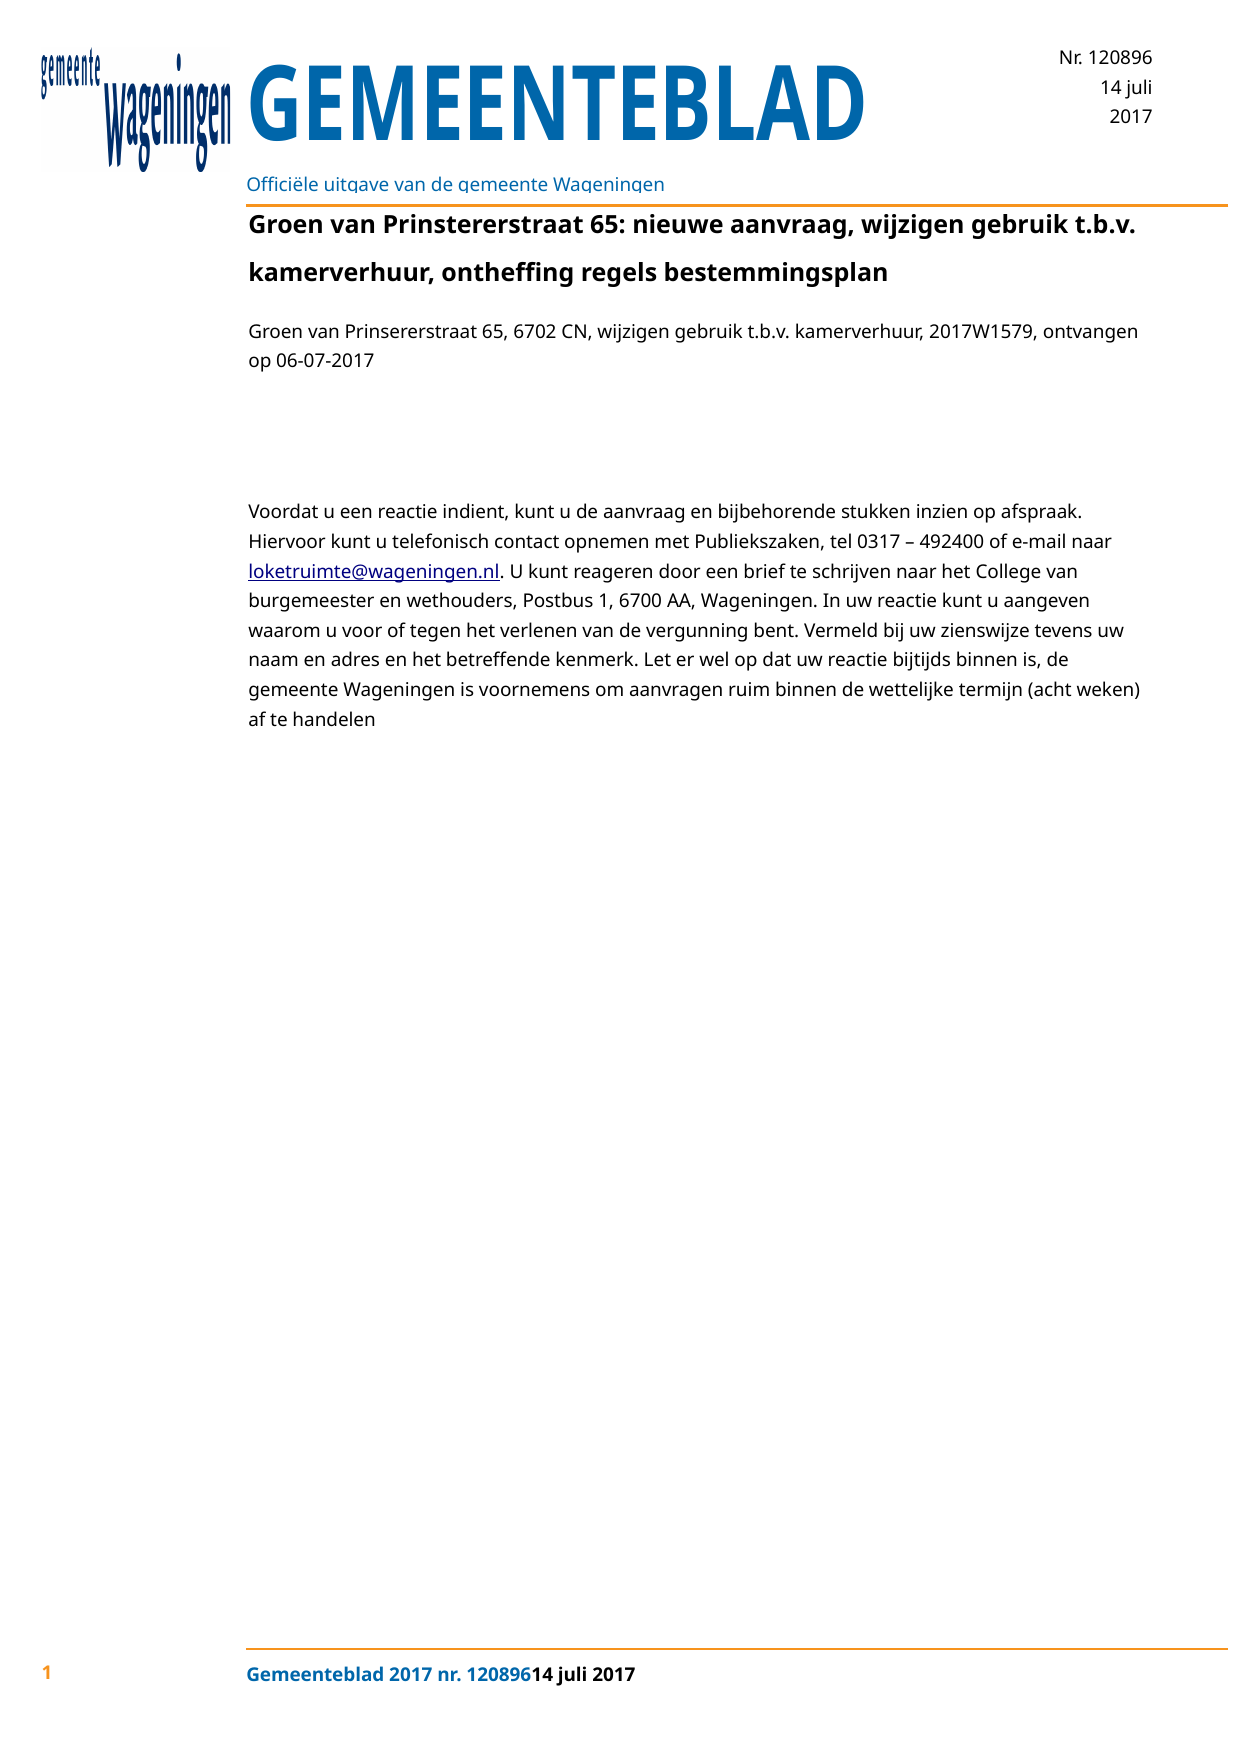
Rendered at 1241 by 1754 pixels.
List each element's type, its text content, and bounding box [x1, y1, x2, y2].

text Voordat u een reactie indient, kunt u de aanvraag en bijbehorende stukken inzien op afspraak. Hiervoor kunt u telefonisch contact opnemen met Publiekszaken, tel 0317 – 492400 of e-mail naar loketruimte@wageningen.nl. U kunt reageren door een brief te schrijven naar het College van burgemeester en wethouders, Postbus 1, 6700 AA, Wageningen. In uw reactie kunt u aangeven waarom u voor of tegen het verlenen van de vergunning bent. Vermeld bij uw zienswijze tevens uw naam en adres en het betreffende kenmerk. Let er wel op dat uw reactie bijtijds binnen is, de gemeente Wageningen is voornemens om aanvragen ruim binnen de wettelijke termijn (acht weken) af te handelen [248, 499, 1152, 732]
text Groen van Prinstererstraat 65: nieuwe aanvraag, wijzigen gebruik t.b.v. kamerverhuur, ontheffing regels bestemmingsplan [248, 207, 1152, 288]
text Groen van Prinsererstraat 65, 6702 CN, wijzigen gebruik t.b.v. kamerverhuur, 2017W1579, ontvangen op 06-07-2017 [248, 318, 1152, 373]
picture [41, 47, 231, 172]
